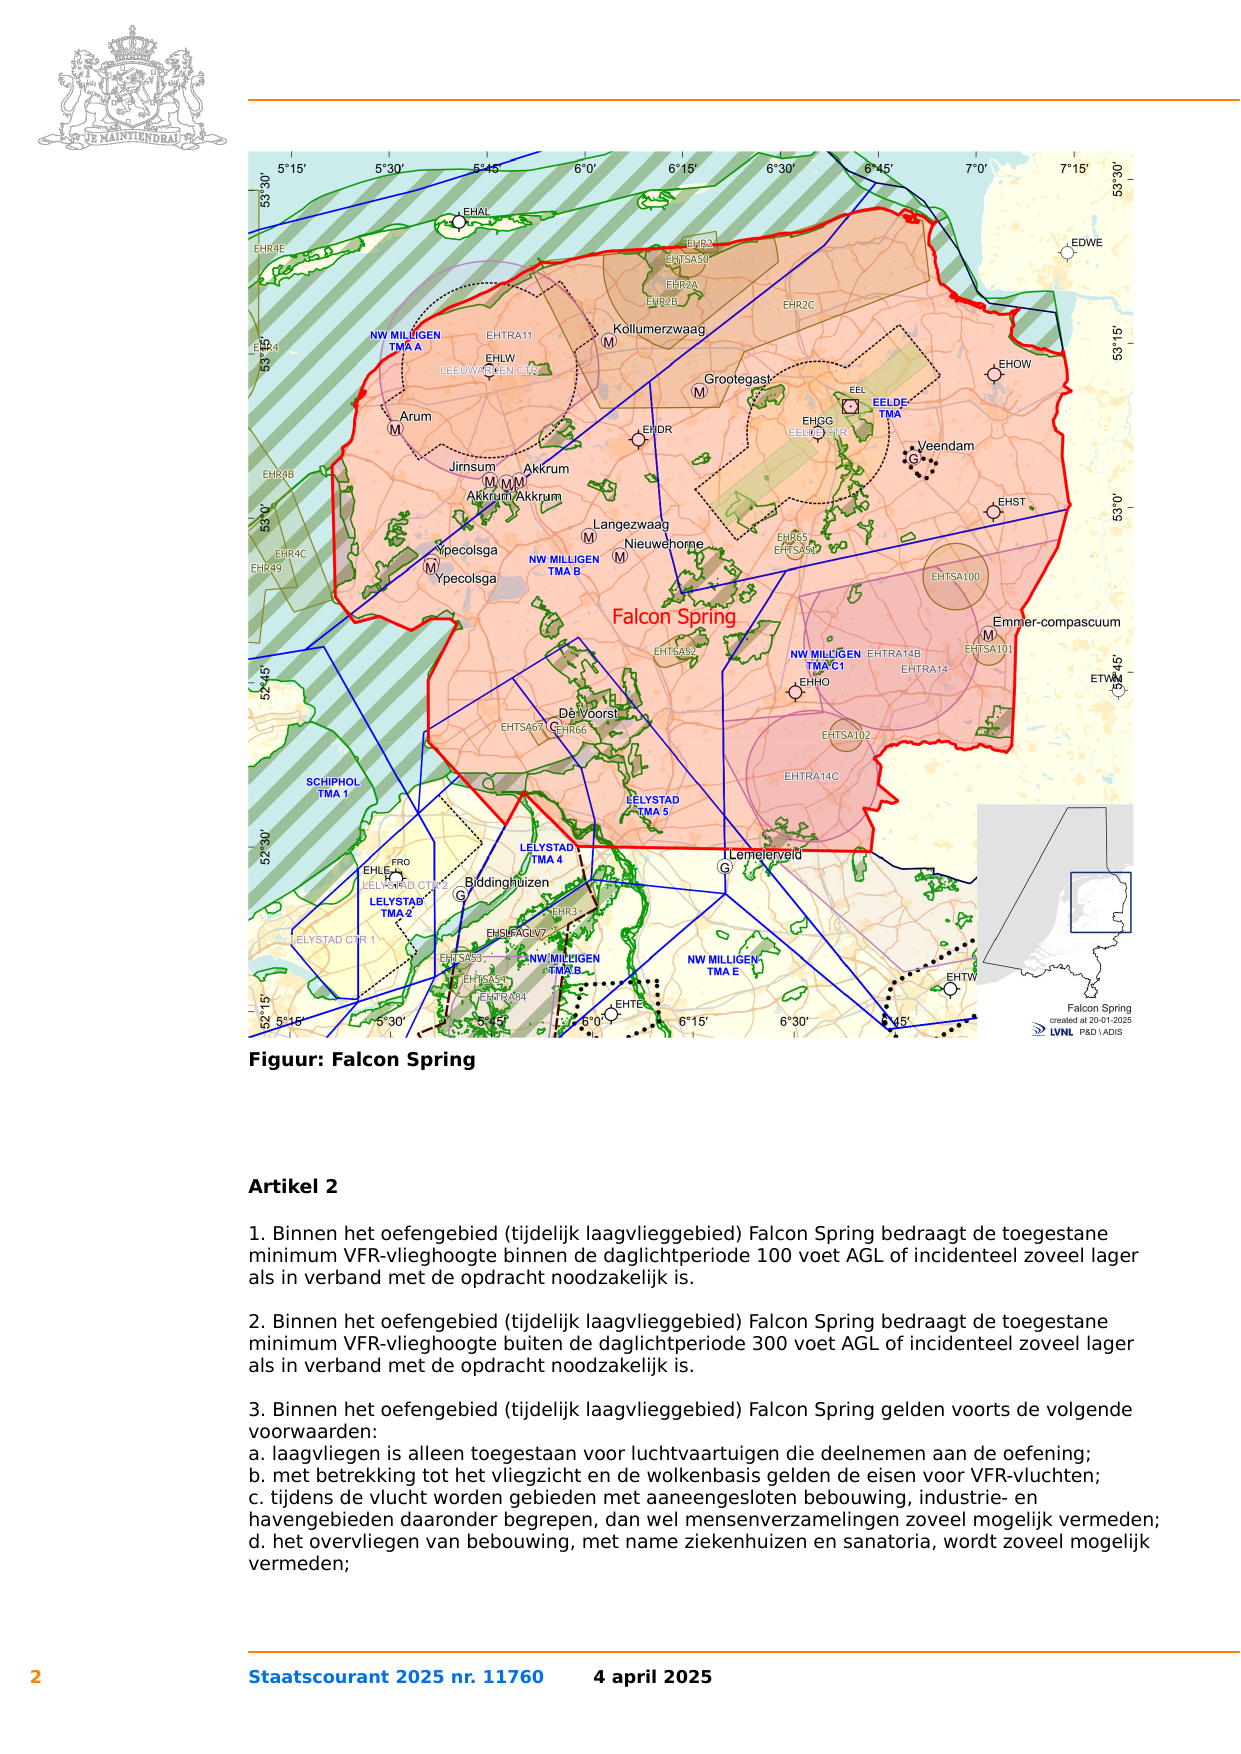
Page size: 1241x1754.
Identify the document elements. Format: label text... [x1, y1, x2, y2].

subtitle Artikel 2 [248, 1176, 1163, 1198]
picture [248, 151, 1134, 1038]
picture [38, 25, 227, 150]
text Figuur: Falcon Spring [248, 1049, 1134, 1071]
text 1. Binnen het oefengebied (tijdelijk laagvlieggebied) Falcon Spring bedraagt de toegestane minimum VFR-vlieghoogte binnen de daglichtperiode 100 voet AGL of incidenteel zoveel lager als in verband met de opdracht noodzakelijk is. [248, 1223, 1163, 1289]
text d. het overvliegen van bebouwing, met name ziekenhuizen en sanatoria, wordt zoveel mogelijk vermeden; [248, 1531, 1163, 1575]
text c. tijdens de vlucht worden gebieden met aaneengesloten bebouwing, industrie- en havengebieden daaronder begrepen, dan wel mensenverzamelingen zoveel mogelijk vermeden; [248, 1487, 1163, 1531]
text 2. Binnen het oefengebied (tijdelijk laagvlieggebied) Falcon Spring bedraagt de toegestane minimum VFR-vlieghoogte buiten de daglichtperiode 300 voet AGL of incidenteel zoveel lager als in verband met de opdracht noodzakelijk is. [248, 1311, 1163, 1377]
text b. met betrekking tot het vliegzicht en de wolkenbasis gelden de eisen voor VFR-vluchten; [248, 1465, 1163, 1487]
text 3. Binnen het oefengebied (tijdelijk laagvlieggebied) Falcon Spring gelden voorts de volgende voorwaarden: [248, 1399, 1163, 1443]
text a. laagvliegen is alleen toegestaan voor luchtvaartuigen die deelnemen aan de oefening; [248, 1443, 1163, 1465]
